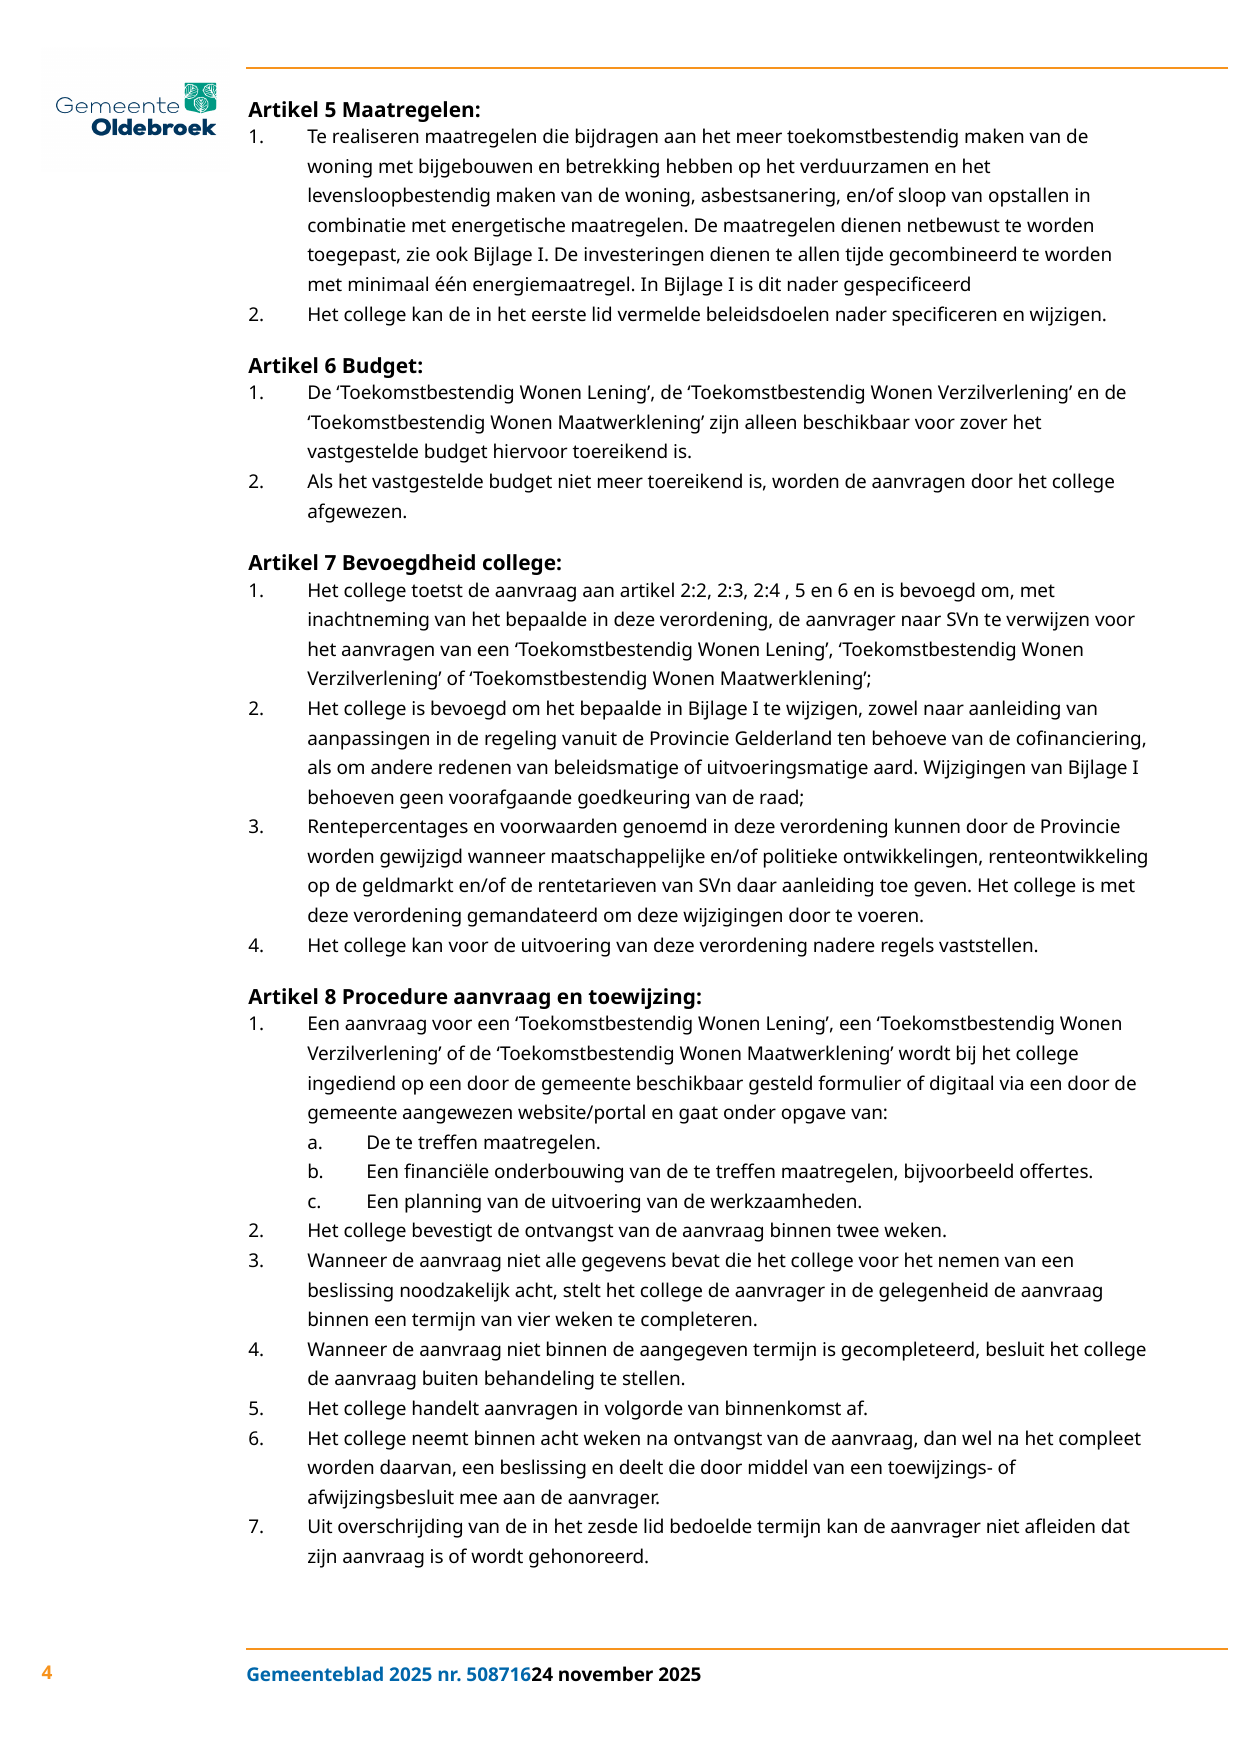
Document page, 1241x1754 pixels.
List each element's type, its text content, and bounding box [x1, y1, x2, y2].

list Als het vastgestelde budget niet meer toereikend is, worden de aanvragen door het college afgewezen. [248, 468, 1152, 524]
list Een aanvraag voor een ‘Toekomstbestendig Wonen Lening’, een ‘Toekomstbestendig Wonen Verzilverlening’ of de ‘Toekomstbestendig Wonen Maatwerklening’ wordt bij het college ingediend op een door de gemeente beschikbaar gesteld formulier of digitaal via een door de gemeente aangewezen website/portal en gaat onder opgave van: [248, 1011, 1152, 1125]
list De ‘Toekomstbestendig Wonen Lening’, de ‘Toekomstbestendig Wonen Verzilverlening’ en de ‘Toekomstbestendig Wonen Maatwerklening’ zijn alleen beschikbaar voor zover het vastgestelde budget hiervoor toereikend is. [248, 379, 1152, 464]
list Het college is bevoegd om het bepaalde in Bijlage I te wijzigen, zowel naar aanleiding van aanpassingen in de regeling vanuit de Provincie Gelderland ten behoeve van de cofinanciering, als om andere redenen van beleidsmatige of uitvoeringsmatige aard. Wijzigingen van Bijlage I behoeven geen voorafgaande goedkeuring van de raad; [248, 695, 1152, 809]
text Artikel 5 Maatregelen: [248, 95, 1152, 123]
list Te realiseren maatregelen die bijdragen aan het meer toekomstbestendig maken van de woning met bijgebouwen en betrekking hebben op het verduurzamen en het levensloopbestendig maken van de woning, asbestsanering, en/of sloop van opstallen in combinatie met energetische maatregelen. De maatregelen dienen netbewust te worden toegepast, zie ook Bijlage I. De investeringen dienen te allen tijde gecombineerd te worden met minimaal één energiemaatregel. In Bijlage I is dit nader gespecificeerd [248, 123, 1152, 297]
list Uit overschrijding van de in het zesde lid bedoelde termijn kan de aanvrager niet afleiden dat zijn aanvraag is of wordt gehonoreerd. [248, 1513, 1152, 1569]
list Een planning van de uitvoering van de werkzaamheden. [307, 1188, 1152, 1214]
list Het college neemt binnen acht weken na ontvangst van de aanvraag, dan wel na het compleet worden daarvan, een beslissing en deelt die door middel van een toewijzings- of afwijzingsbesluit mee aan de aanvrager. [248, 1425, 1152, 1510]
text Artikel 8 Procedure aanvraag en toewijzing: [248, 982, 1152, 1011]
list Wanneer de aanvraag niet alle gegevens bevat die het college voor het nemen van een beslissing noodzakelijk acht, stelt het college de aanvrager in de gelegenheid de aanvraag binnen een termijn van vier weken te completeren. [248, 1247, 1152, 1332]
list Wanneer de aanvraag niet binnen de aangegeven termijn is gecompleteerd, besluit het college de aanvraag buiten behandeling te stellen. [248, 1336, 1152, 1391]
list Het college toetst de aanvraag aan artikel 2:2, 2:3, 2:4 , 5 en 6 en is bevoegd om, met inachtneming van het bepaalde in deze verordening, de aanvrager naar SVn te verwijzen voor het aanvragen van een ‘Toekomstbestendig Wonen Lening’, ‘Toekomstbestendig Wonen Verzilverlening’ of ‘Toekomstbestendig Wonen Maatwerklening’; [248, 577, 1152, 691]
list Het college handelt aanvragen in volgorde van binnenkomst af. [248, 1395, 1152, 1421]
text Artikel 6 Budget: [248, 351, 1152, 379]
list Het college kan de in het eerste lid vermelde beleidsdoelen nader specificeren en wijzigen. [248, 301, 1152, 326]
list Het college bevestigt de ontvangst van de aanvraag binnen twee weken. [248, 1218, 1152, 1243]
picture [41, 47, 231, 172]
list Het college kan voor de uitvoering van deze verordening nadere regels vaststellen. [248, 932, 1152, 957]
list Rentepercentages en voorwaarden genoemd in deze verordening kunnen door de Provincie worden gewijzigd wanneer maatschappelijke en/of politieke ontwikkelingen, renteontwikkeling op de geldmarkt en/of de rentetarieven van SVn daar aanleiding toe geven. Het college is met deze verordening gemandateerd om deze wijzigingen door te voeren. [248, 813, 1152, 928]
list De te treffen maatregelen. [307, 1129, 1152, 1155]
list Een financiële onderbouwing van de te treffen maatregelen, bijvoorbeeld offertes. [307, 1158, 1152, 1184]
text Artikel 7 Bevoegdheid college: [248, 548, 1152, 577]
